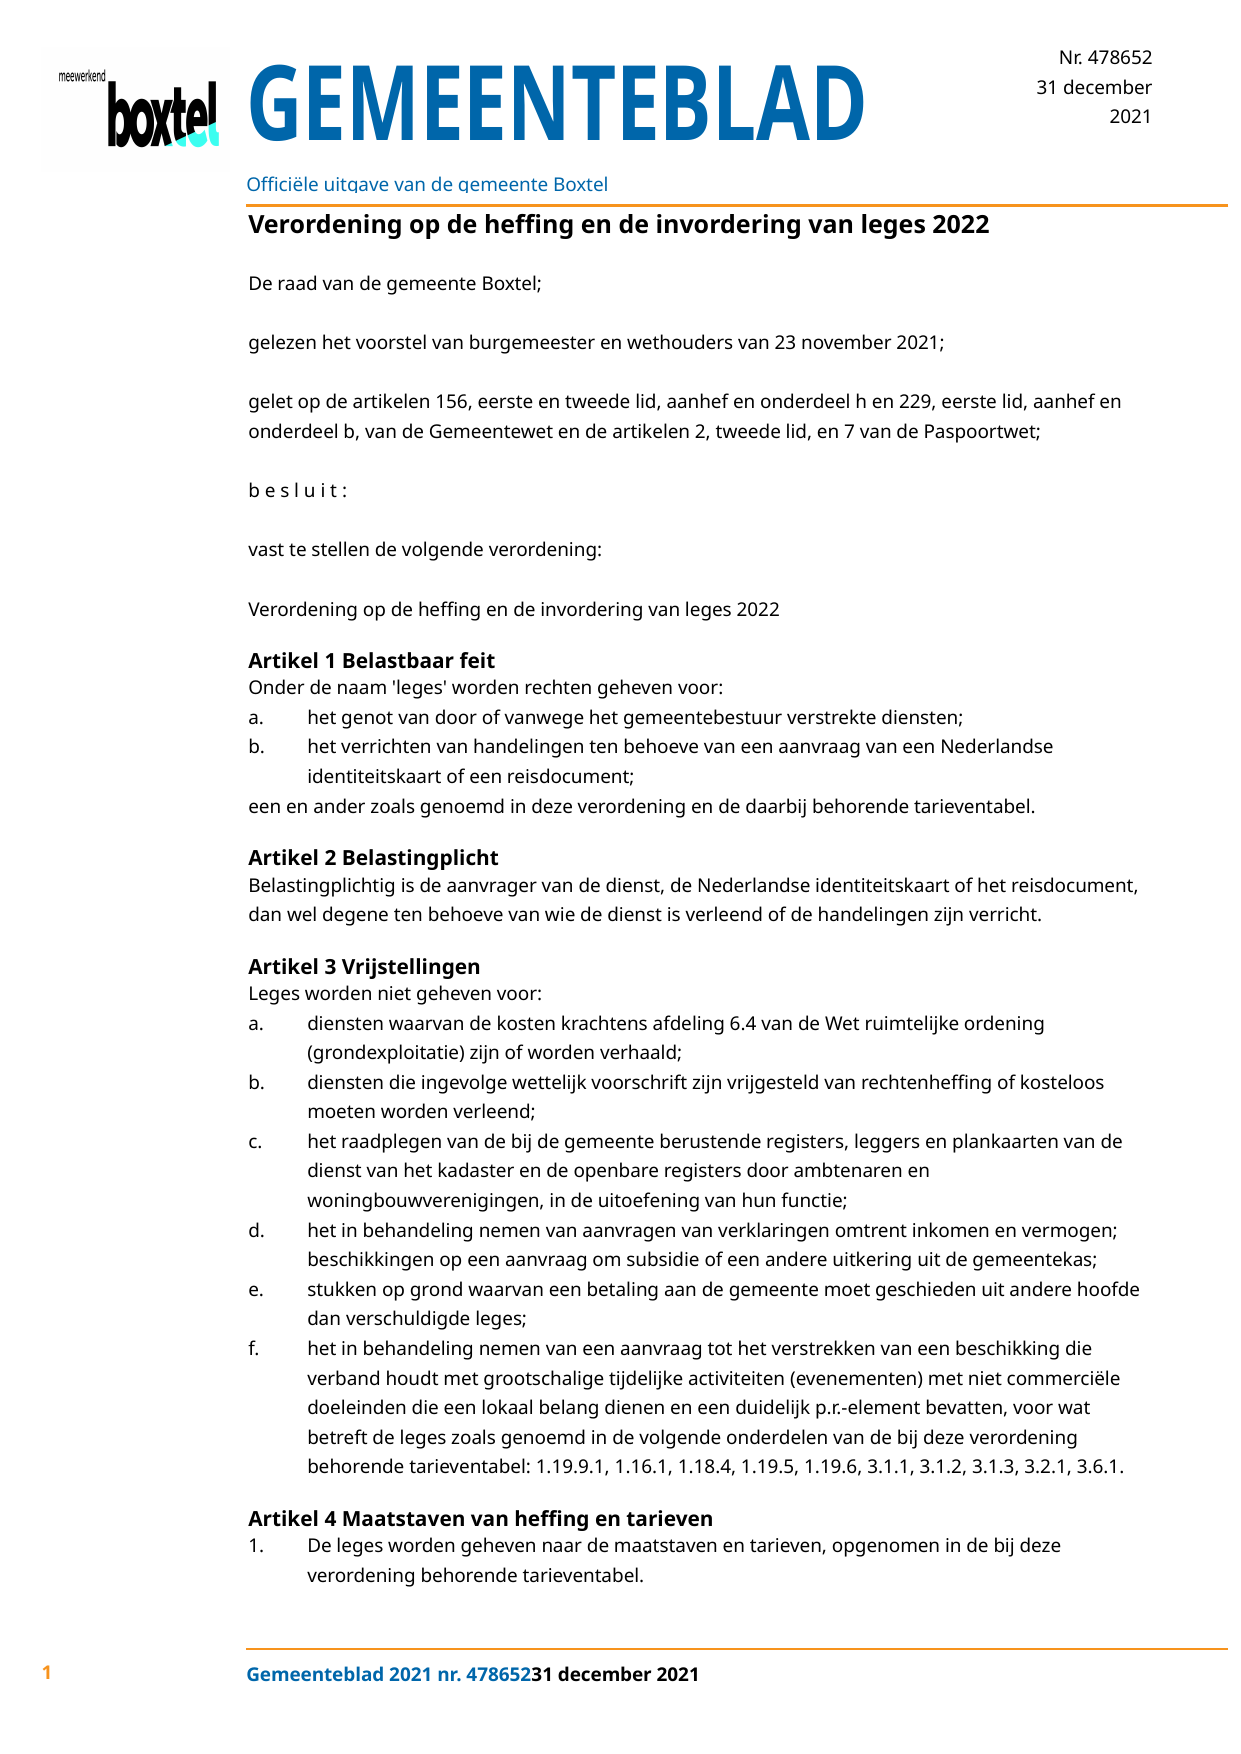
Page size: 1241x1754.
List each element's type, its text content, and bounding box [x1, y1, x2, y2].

text Leges worden niet geheven voor: [248, 980, 1152, 1006]
text Artikel 4 Maatstaven van heffing en tarieven [248, 1504, 1152, 1532]
text gelezen het voorstel van burgemeester en wethouders van 23 november 2021; [248, 329, 1152, 355]
text Verordening op de heffing en de invordering van leges 2022 [248, 596, 1152, 621]
list diensten waarvan de kosten krachtens afdeling 6.4 van de Wet ruimtelijke ordening (grondexploitatie) zijn of worden verhaald; [248, 1010, 1152, 1065]
text De raad van de gemeente Boxtel; [248, 270, 1152, 296]
text Artikel 3 Vrijstellingen [248, 952, 1152, 980]
list het in behandeling nemen van aanvragen van verklaringen omtrent inkomen en vermogen; [248, 1217, 1152, 1243]
text Verordening op de heffing en de invordering van leges 2022 [248, 207, 1152, 241]
picture [41, 47, 231, 172]
text een en ander zoals genoemd in deze verordening en de daarbij behorende tarieventabel. [248, 793, 1152, 819]
list beschikkingen op een aanvraag om subsidie of een andere uitkering uit de gemeentekas; [248, 1246, 1152, 1272]
text Artikel 1 Belastbaar feit [248, 646, 1152, 674]
list het in behandeling nemen van een aanvraag tot het verstrekken van een beschikking die verband houdt met grootschalige tijdelijke activiteiten (evenementen) met niet commerciële doeleinden die een lokaal belang dienen en een duidelijk p.r.-element bevatten, voor wat betreft de leges zoals genoemd in de volgende onderdelen van de bij deze verordening behorende tarieventabel: 1.19.9.1, 1.16.1, 1.18.4, 1.19.5, 1.19.6, 3.1.1, 3.1.2, 3.1.3, 3.2.1, 3.6.1. [248, 1335, 1152, 1479]
list het genot van door of vanwege het gemeentebestuur verstrekte diensten; [248, 704, 1152, 730]
text Artikel 2 Belastingplicht [248, 843, 1152, 872]
text vast te stellen de volgende verordening: [248, 537, 1152, 562]
list stukken op grond waarvan een betaling aan de gemeente moet geschieden uit andere hoofde dan verschuldigde leges; [248, 1276, 1152, 1331]
list het raadplegen van de bij de gemeente berustende registers, leggers en plankaarten van de dienst van het kadaster en de openbare registers door ambtenaren en woningbouwverenigingen, in de uitoefening van hun functie; [248, 1128, 1152, 1213]
list het verrichten van handelingen ten behoeve van een aanvraag van een Nederlandse identiteitskaart of een reisdocument; [248, 734, 1152, 789]
text b e s l u i t : [248, 477, 1152, 503]
text Onder de naam 'leges' worden rechten geheven voor: [248, 674, 1152, 700]
list De leges worden geheven naar de maatstaven en tarieven, opgenomen in de bij deze verordening behorende tarieventabel. [248, 1532, 1152, 1588]
list diensten die ingevolge wettelijk voorschrift zijn vrijgesteld van rechtenheffing of kosteloos moeten worden verleend; [248, 1069, 1152, 1124]
text gelet op de artikelen 156, eerste en tweede lid, aanhef en onderdeel h en 229, eerste lid, aanhef en onderdeel b, van de Gemeentewet en de artikelen 2, tweede lid, en 7 van de Paspoortwet; [248, 389, 1152, 444]
text Belastingplichtig is de aanvrager van de dienst, de Nederlandse identiteitskaart of het reisdocument, dan wel degene ten behoeve van wie de dienst is verleend of de handelingen zijn verricht. [248, 872, 1152, 927]
